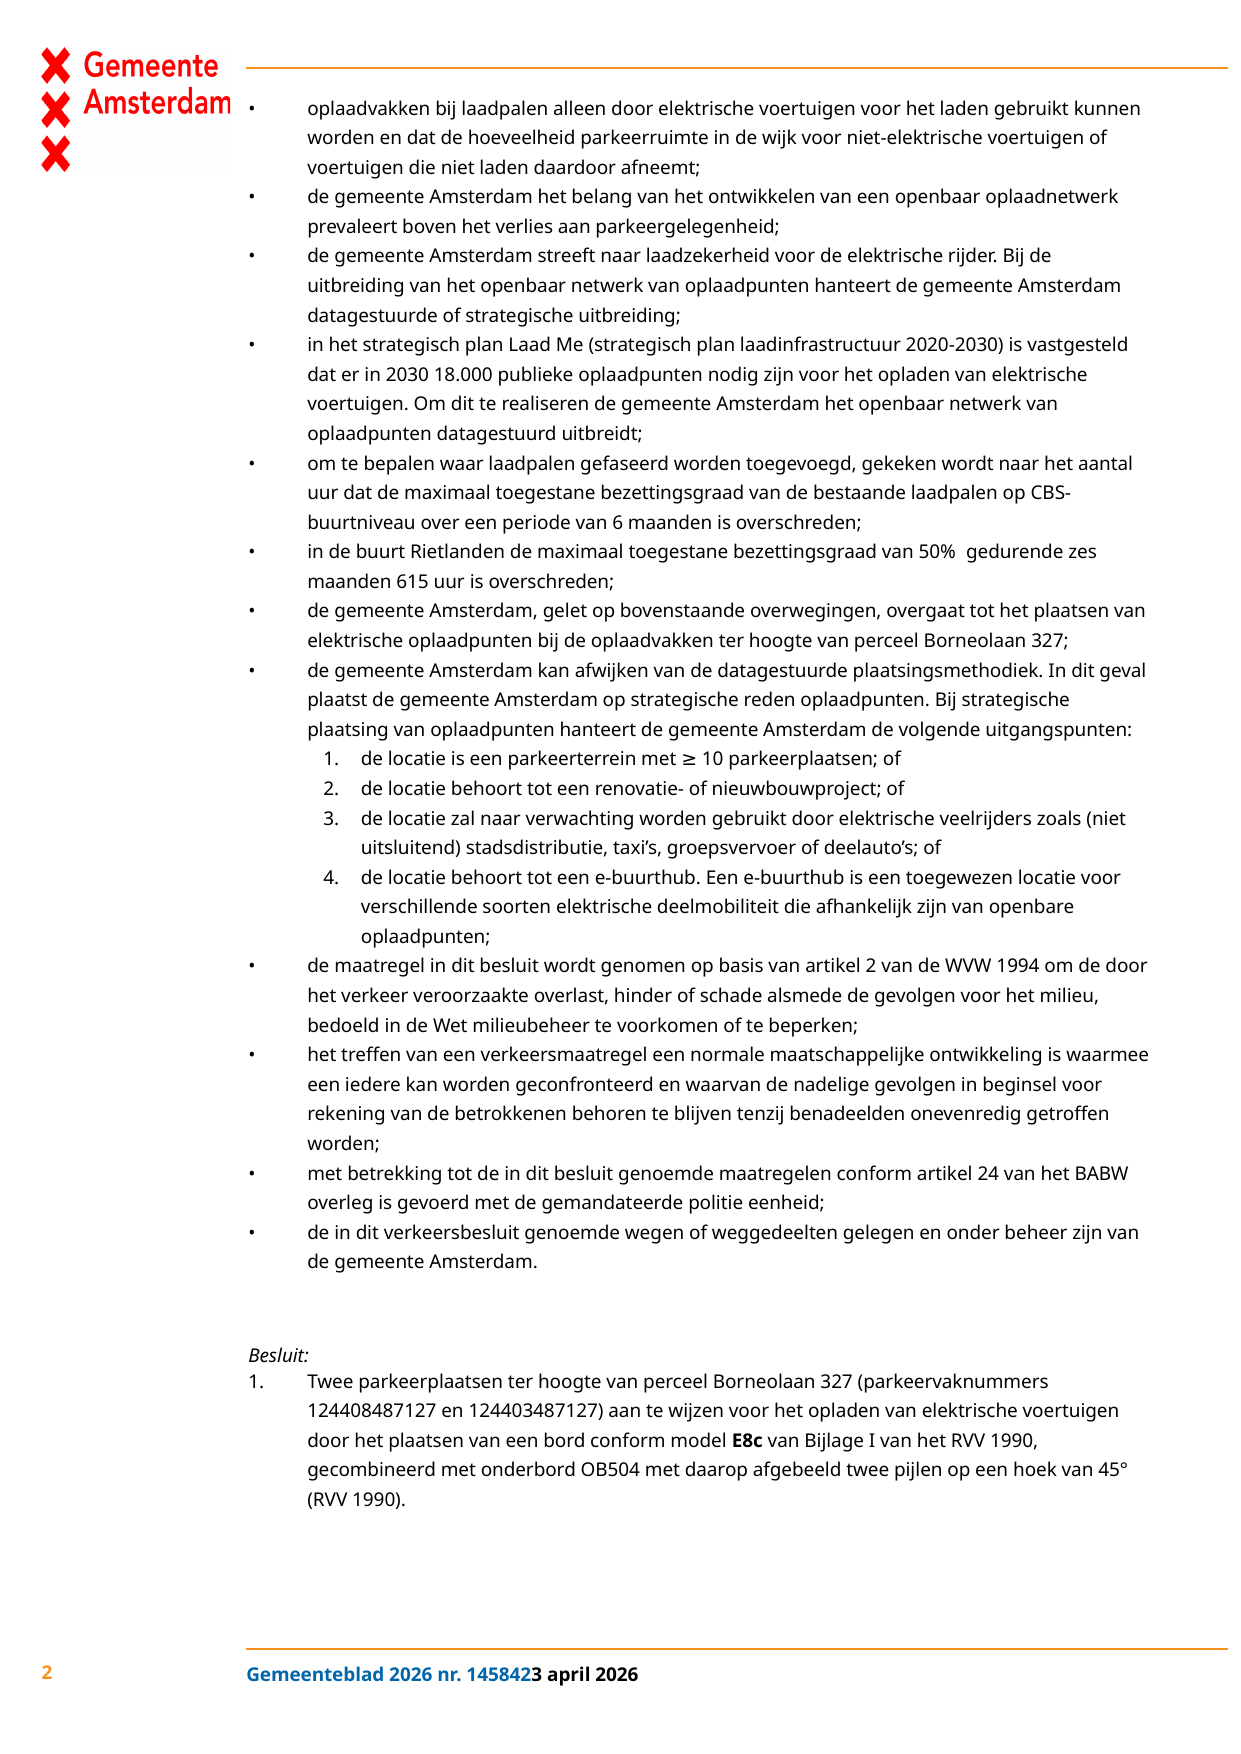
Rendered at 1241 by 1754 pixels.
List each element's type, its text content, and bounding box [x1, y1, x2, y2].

list de gemeente Amsterdam kan afwijken van de datagestuurde plaatsingsmethodiek. In dit geval plaatst de gemeente Amsterdam op strategische reden oplaadpunten. Bij strategische plaatsing van oplaadpunten hanteert de gemeente Amsterdam de volgende uitgangspunten: [248, 657, 1152, 742]
list Twee parkeerplaatsen ter hoogte van perceel Borneolaan 327 (parkeervaknummers 124408487127 en 124403487127) aan te wijzen voor het opladen van elektrische voertuigen door het plaatsen van een bord conform model E8c van Bijlage I van het RVV 1990, gecombineerd met onderbord OB504 met daarop afgebeeld twee pijlen op een hoek van 45° (RVV 1990). [248, 1368, 1152, 1512]
list de gemeente Amsterdam, gelet op bovenstaande overwegingen, overgaat tot het plaatsen van elektrische oplaadpunten bij de oplaadvakken ter hoogte van perceel Borneolaan 327; [248, 598, 1152, 653]
list de gemeente Amsterdam het belang van het ontwikkelen van een openbaar oplaadnetwerk prevaleert boven het verlies aan parkeergelegenheid; [248, 183, 1152, 239]
list oplaadvakken bij laadpalen alleen door elektrische voertuigen voor het laden gebruikt kunnen worden en dat de hoeveelheid parkeerruimte in de wijk voor niet-elektrische voertuigen of voertuigen die niet laden daardoor afneemt; [248, 95, 1152, 180]
list om te bepalen waar laadpalen gefaseerd worden toegevoegd, gekeken wordt naar het aantal uur dat de maximaal toegestane bezettingsgraad van de bestaande laadpalen op CBS-buurtniveau over een periode van 6 maanden is overschreden; [248, 450, 1152, 535]
text Besluit: [248, 1342, 1152, 1368]
list het treffen van een verkeersmaatregel een normale maatschappelijke ontwikkeling is waarmee een iedere kan worden geconfronteerd en waarvan de nadelige gevolgen in beginsel voor rekening van de betrokkenen behoren te blijven tenzij benadeelden onevenredig getroffen worden; [248, 1041, 1152, 1156]
list de in dit verkeersbesluit genoemde wegen of weggedeelten gelegen en onder beheer zijn van de gemeente Amsterdam. [248, 1219, 1152, 1274]
picture [41, 47, 231, 172]
list de locatie is een parkeerterrein met ≥ 10 parkeerplaatsen; of [323, 746, 1152, 771]
list de maatregel in dit besluit wordt genomen op basis van artikel 2 van de WVW 1994 om de door het verkeer veroorzaakte overlast, hinder of schade alsmede de gevolgen voor het milieu, bedoeld in de Wet milieubeheer te voorkomen of te beperken; [248, 953, 1152, 1038]
list de locatie behoort tot een e-buurthub. Een e-buurthub is een toegewezen locatie voor verschillende soorten elektrische deelmobiliteit die afhankelijk zijn van openbare oplaadpunten; [323, 864, 1152, 949]
list in de buurt Rietlanden de maximaal toegestane bezettingsgraad van 50% gedurende zes maanden 615 uur is overschreden; [248, 538, 1152, 594]
list de locatie behoort tot een renovatie- of nieuwbouwproject; of [323, 775, 1152, 801]
list in het strategisch plan Laad Me (strategisch plan laadinfrastructuur 2020-2030) is vastgesteld dat er in 2030 18.000 publieke oplaadpunten nodig zijn voor het opladen van elektrische voertuigen. Om dit te realiseren de gemeente Amsterdam het openbaar netwerk van oplaadpunten datagestuurd uitbreidt; [248, 331, 1152, 446]
list de gemeente Amsterdam streeft naar laadzekerheid voor de elektrische rijder. Bij de uitbreiding van het openbaar netwerk van oplaadpunten hanteert de gemeente Amsterdam datagestuurde of strategische uitbreiding; [248, 243, 1152, 328]
list met betrekking tot de in dit besluit genoemde maatregelen conform artikel 24 van het BABW overleg is gevoerd met de gemandateerde politie eenheid; [248, 1160, 1152, 1215]
list de locatie zal naar verwachting worden gebruikt door elektrische veelrijders zoals (niet uitsluitend) stadsdistributie, taxi’s, groepsvervoer of deelauto’s; of [323, 805, 1152, 860]
